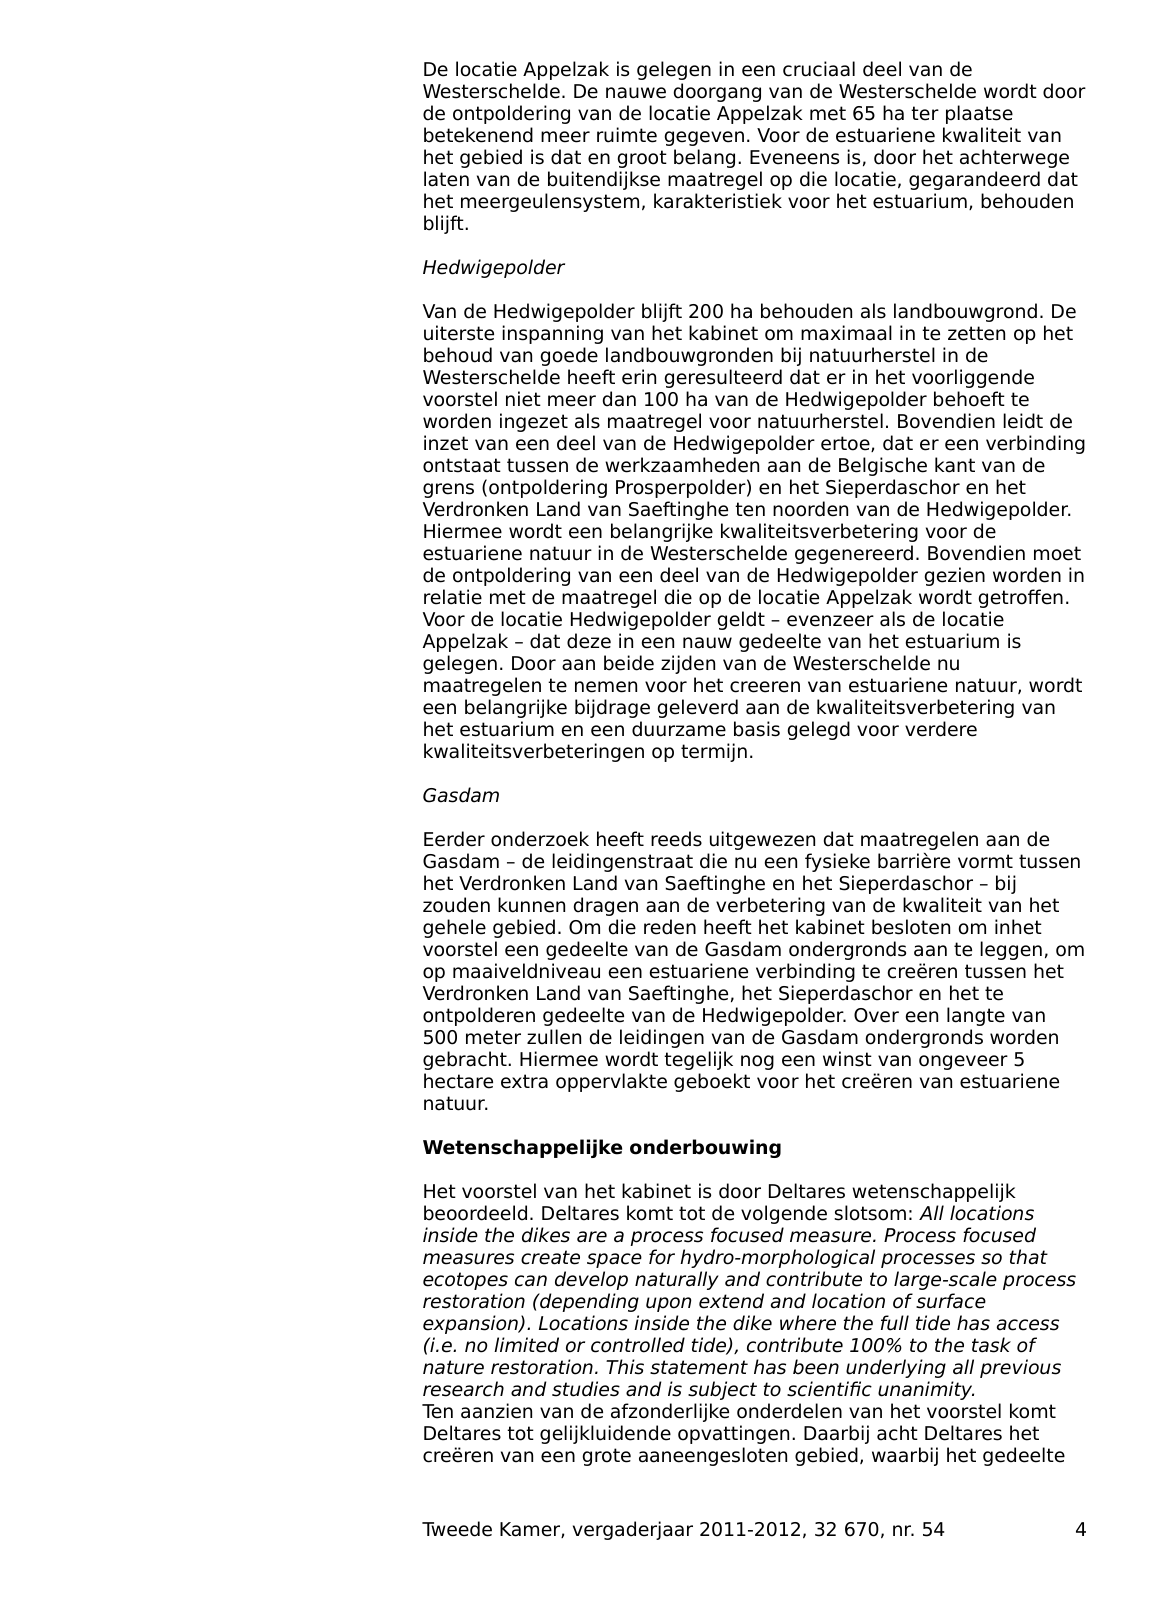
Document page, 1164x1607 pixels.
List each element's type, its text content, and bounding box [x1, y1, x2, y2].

text Van de Hedwigepolder blijft 200 ha behouden als landbouwgrond. De uiterste inspanning van het kabinet om maximaal in te zetten op het behoud van goede landbouwgronden bij natuurherstel in de Westerschelde heeft erin geresulteerd dat er in het voorliggende voorstel niet meer dan 100 ha van de Hedwigepolder behoeft te worden ingezet als maatregel voor natuurherstel. Bovendien leidt de inzet van een deel van de Hedwigepolder ertoe, dat er een verbinding ontstaat tussen de werkzaamheden aan de Belgische kant van de grens (ontpoldering Prosperpolder) en het Sieperdaschor en het Verdronken Land van Saeftinghe ten noorden van de Hedwigepolder. Hiermee wordt een belangrijke kwaliteitsverbetering voor de estuariene natuur in de Westerschelde gegenereerd. Bovendien moet de ontpoldering van een deel van de Hedwigepolder gezien worden in relatie met de maatregel die op de locatie Appelzak wordt getroffen. Voor de locatie Hedwigepolder geldt – evenzeer als de locatie Appelzak – dat deze in een nauw gedeelte van het estuarium is gelegen. Door aan beide zijden van de Westerschelde nu maatregelen te nemen voor het creeren van estuariene natuur, wordt een belangrijke bijdrage geleverd aan de kwaliteitsverbetering van het estuarium en een duurzame basis gelegd voor verdere kwaliteitsverbeteringen op termijn. [422, 301, 1087, 763]
text De locatie Appelzak is gelegen in een cruciaal deel van de Westerschelde. De nauwe doorgang van de Westerschelde wordt door de ontpoldering van de locatie Appelzak met 65 ha ter plaatse betekenend meer ruimte gegeven. Voor de estuariene kwaliteit van het gebied is dat en groot belang. Eveneens is, door het achterwege laten van de buitendijkse maatregel op die locatie, gegarandeerd dat het meergeulensystem, karakteristiek voor het estuarium, behouden blijft. [422, 59, 1087, 235]
subtitle Hedwigepolder [422, 257, 1087, 279]
text Ten aanzien van de afzonderlijke onderdelen van het voorstel komt Deltares tot gelijkluidende opvattingen. Daarbij acht Deltares het creëren van een grote aaneengesloten gebied, waarbij het gedeelte [422, 1401, 1087, 1467]
subtitle Gasdam [422, 785, 1087, 807]
text Het voorstel van het kabinet is door Deltares wetenschappelijk beoordeeld. Deltares komt tot de volgende slotsom: All locations inside the dikes are a process focused measure. Process focused measures create space for hydro-morphological processes so that ecotopes can develop naturally and contribute to large-scale process restoration (depending upon extend and location of surface expansion). Locations inside the dike where the full tide has access (i.e. no limited or controlled tide), contribute 100% to the task of nature restoration. This statement has been underlying all previous research and studies and is subject to scientific unanimity. [422, 1181, 1087, 1401]
text Eerder onderzoek heeft reeds uitgewezen dat maatregelen aan de Gasdam – de leidingenstraat die nu een fysieke barrière vormt tussen het Verdronken Land van Saeftinghe en het Sieperdaschor – bij zouden kunnen dragen aan de verbetering van de kwaliteit van het gehele gebied. Om die reden heeft het kabinet besloten om inhet voorstel een gedeelte van de Gasdam ondergronds aan te leggen, om op maaiveldniveau een estuariene verbinding te creëren tussen het Verdronken Land van Saeftinghe, het Sieperdaschor en het te ontpolderen gedeelte van de Hedwigepolder. Over een langte van 500 meter zullen de leidingen van de Gasdam ondergronds worden gebracht. Hiermee wordt tegelijk nog een winst van ongeveer 5 hectare extra oppervlakte geboekt voor het creëren van estuariene natuur. [422, 829, 1087, 1115]
subtitle Wetenschappelijke onderbouwing [422, 1137, 1087, 1159]
